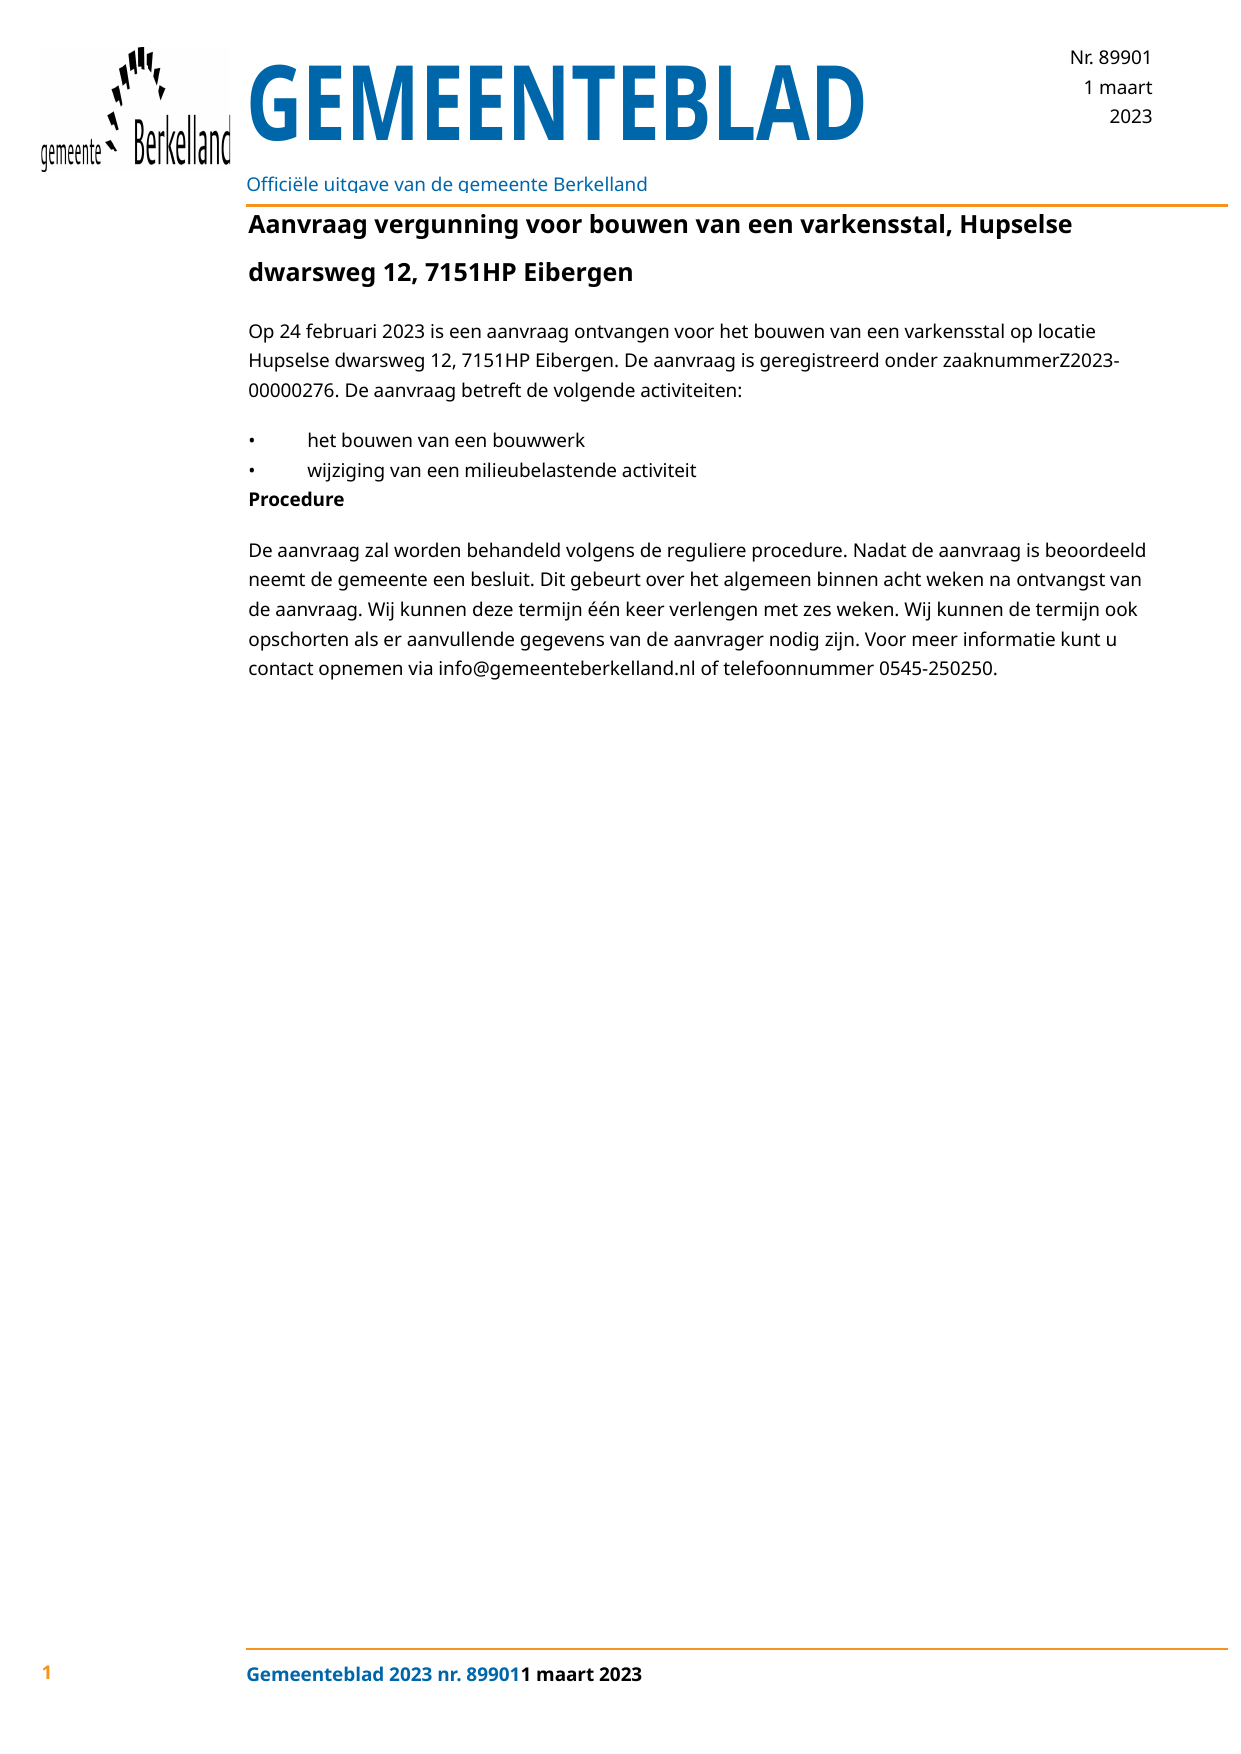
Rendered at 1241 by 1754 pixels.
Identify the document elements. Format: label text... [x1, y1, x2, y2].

text Op 24 februari 2023 is een aanvraag ontvangen voor het bouwen van een varkensstal op locatie Hupselse dwarsweg 12, 7151HP Eibergen. De aanvraag is geregistreerd onder zaaknummerZ2023-00000276. De aanvraag betreft de volgende activiteiten: [248, 318, 1152, 403]
picture [41, 47, 231, 172]
text De aanvraag zal worden behandeld volgens de reguliere procedure. Nadat de aanvraag is beoordeeld neemt de gemeente een besluit. Dit gebeurt over het algemeen binnen acht weken na ontvangst van de aanvraag. Wij kunnen deze termijn één keer verlengen met zes weken. Wij kunnen de termijn ook opschorten als er aanvullende gegevens van de aanvrager nodig zijn. Voor meer informatie kunt u contact opnemen via info@gemeenteberkelland.nl of telefoonnummer 0545-250250. [248, 537, 1152, 681]
text Aanvraag vergunning voor bouwen van een varkensstal, Hupselse dwarsweg 12, 7151HP Eibergen [248, 207, 1152, 288]
list het bouwen van een bouwwerk [248, 427, 1152, 453]
text Procedure [248, 487, 1152, 512]
list wijziging van een milieubelastende activiteit [248, 457, 1152, 483]
